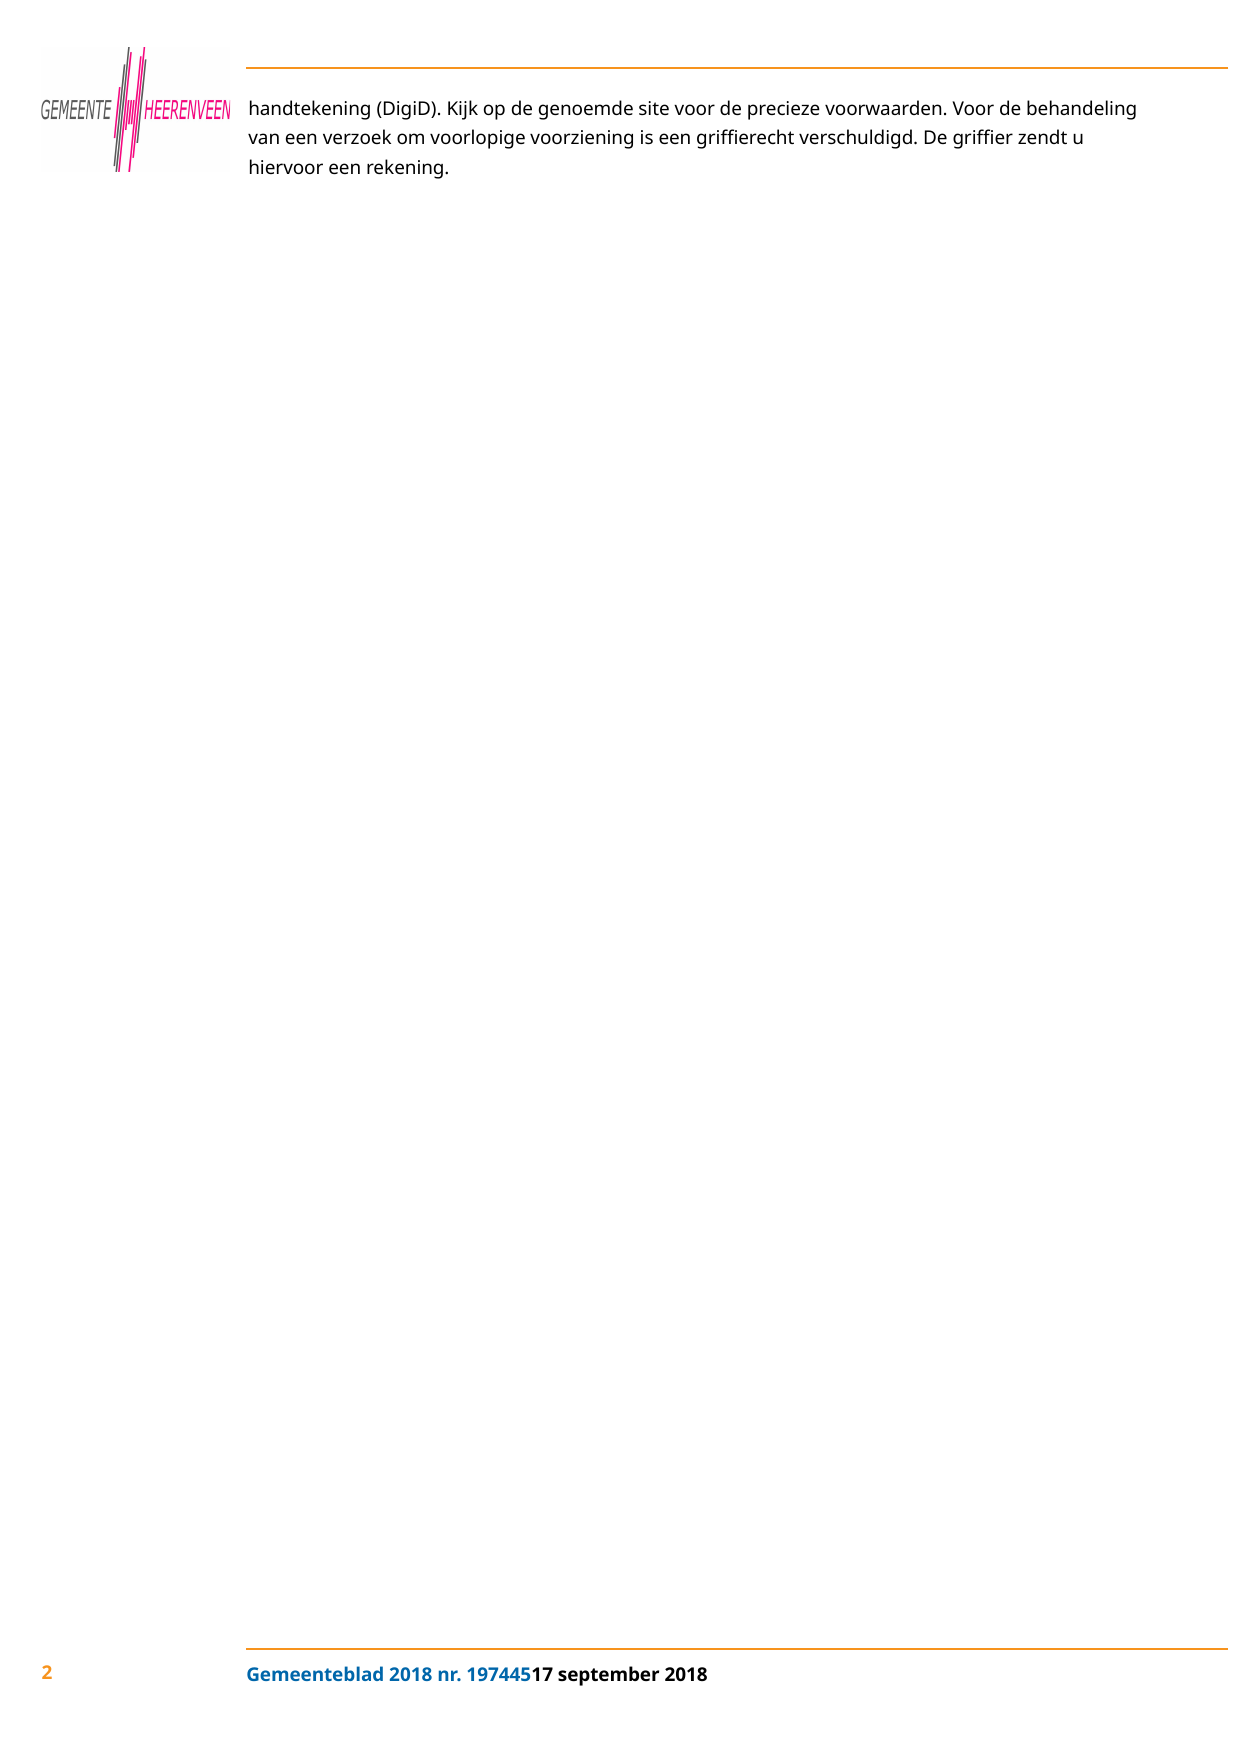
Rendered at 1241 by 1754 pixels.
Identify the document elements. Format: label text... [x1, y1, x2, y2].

picture [41, 47, 231, 172]
text handtekening (DigiD). Kijk op de genoemde site voor de precieze voorwaarden. Voor de behandeling van een verzoek om voorlopige voorziening is een griffierecht verschuldigd. De griffier zendt u hiervoor een rekening. [248, 95, 1152, 180]
